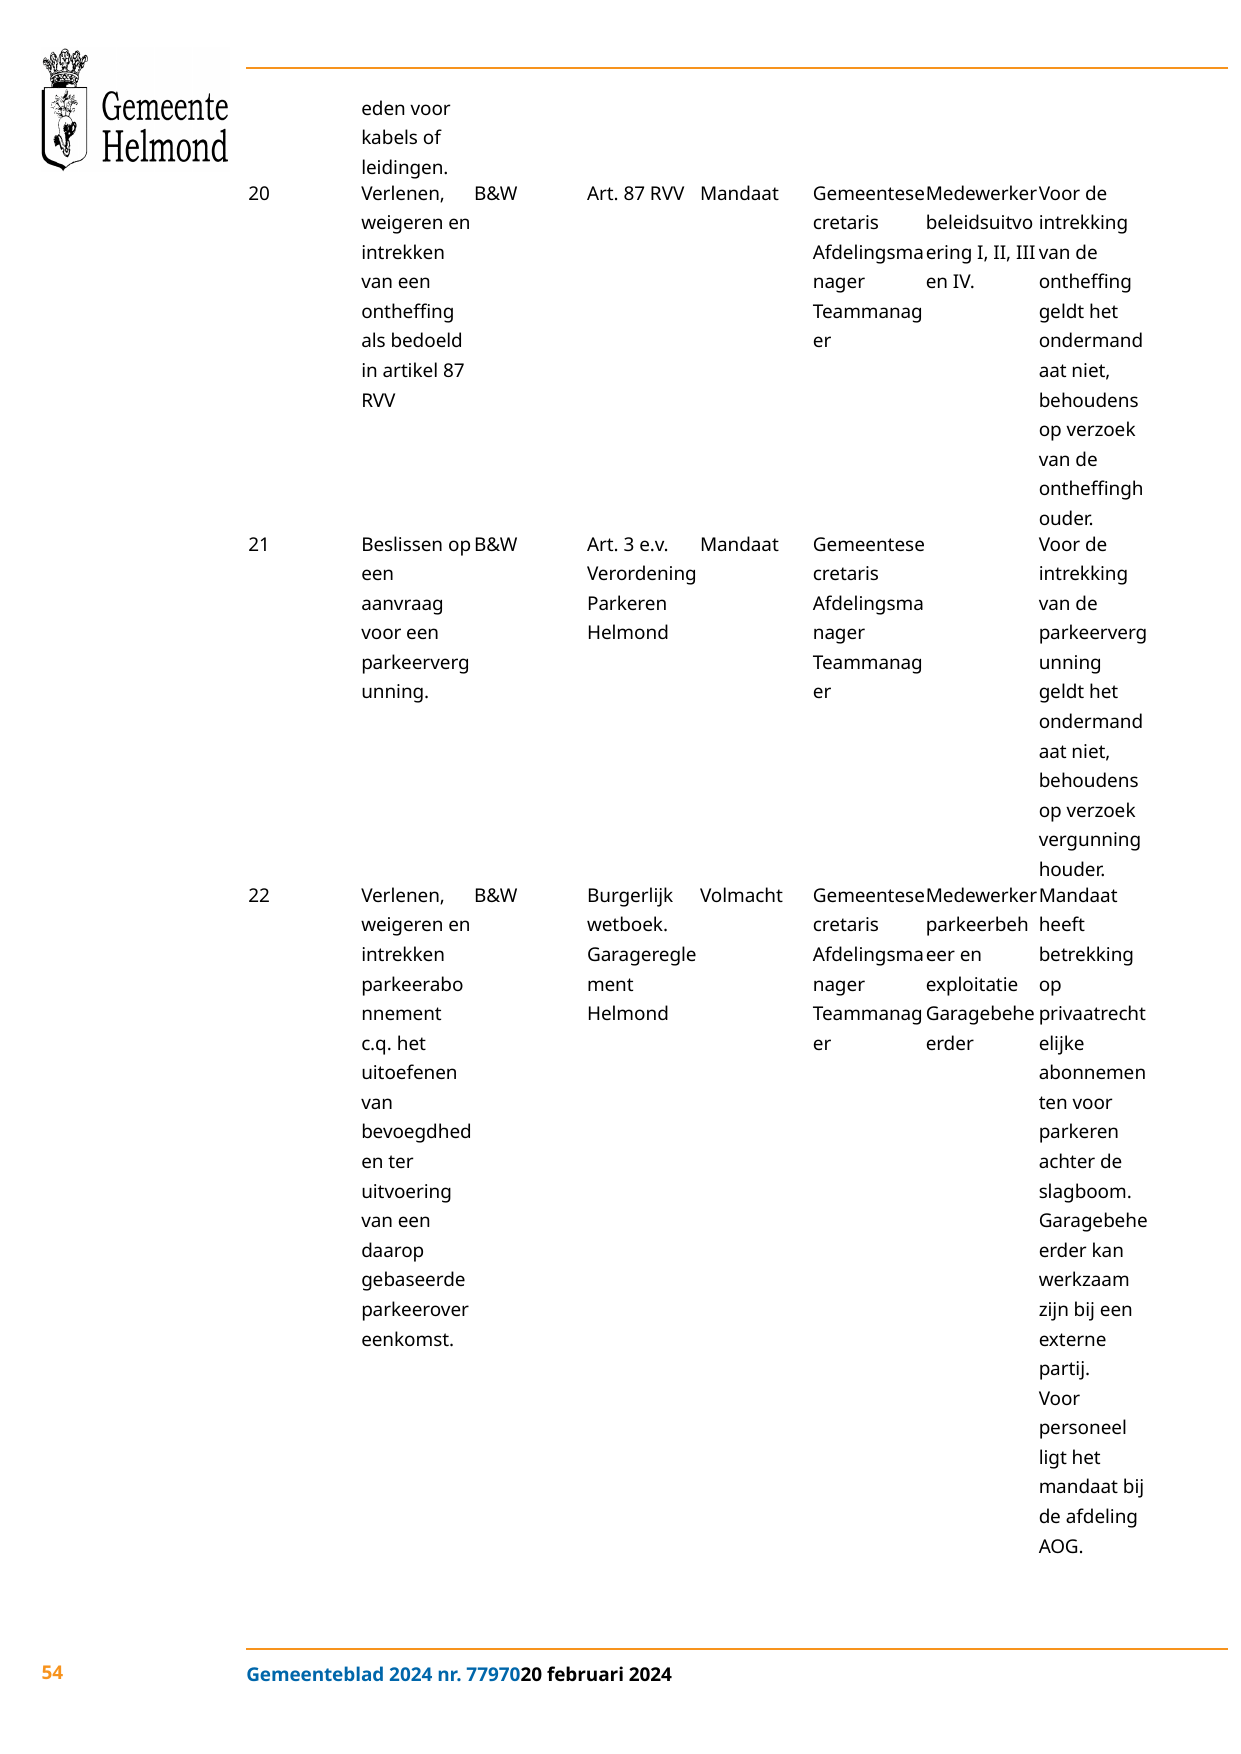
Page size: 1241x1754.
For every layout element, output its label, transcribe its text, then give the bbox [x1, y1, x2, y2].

table_cell [700, 95, 813, 180]
table_cell [587, 95, 700, 180]
table_cell [474, 95, 587, 180]
table_cell Verlenen, weigeren en intrekken parkeerabonnement c.q. het uitoefenen van bevoegdheden ter uitvoering van een daarop gebaseerde parkeerovereenkomst. [361, 882, 474, 1558]
table_cell Gemeentesecretaris Afdelingsmanager Teammanager [813, 180, 926, 531]
table_cell Mandaat [700, 531, 813, 882]
table_cell [813, 95, 926, 180]
table_cell B&W [474, 180, 587, 531]
table_cell Medewerker beleidsuitvoering I, II, III en IV. [926, 180, 1038, 531]
table_cell [926, 95, 1038, 180]
table_cell 22 [248, 882, 361, 1558]
table_cell [926, 531, 1038, 882]
table_cell [1039, 95, 1152, 180]
table_cell B&W [474, 531, 587, 882]
table_cell Art. 87 RVV [587, 180, 700, 531]
table_cell Voor de intrekking van de ontheffing geldt het ondermandaat niet, behoudens op verzoek van de ontheffinghouder. [1039, 180, 1152, 531]
table_cell Volmacht [700, 882, 813, 1558]
picture [41, 47, 231, 172]
table_cell Verlenen, weigeren en intrekken van een ontheffing als bedoeld in artikel 87 RVV [361, 180, 474, 531]
table_cell [248, 95, 361, 180]
table_cell Gemeentesecretaris Afdelingsmanager Teammanager [813, 531, 926, 882]
table_cell 21 [248, 531, 361, 882]
table_cell Art. 3 e.v. Verordening Parkeren Helmond [587, 531, 700, 882]
table_cell Mandaat [700, 180, 813, 531]
table_cell 20 [248, 180, 361, 531]
table_cell Voor de intrekking van de parkeervergunning geldt het ondermandaat niet, behoudens op verzoek vergunninghouder. [1039, 531, 1152, 882]
table_cell Mandaat heeft betrekking op privaatrechtelijke abonnementen voor parkeren achter de slagboom. Garagebeheerder kan werkzaam zijn bij een externe partij. Voor personeel ligt het mandaat bij de afdeling AOG. [1039, 882, 1152, 1558]
table_cell B&W [474, 882, 587, 1558]
table_cell Gemeentesecretaris Afdelingsmanager Teammanager [813, 882, 926, 1558]
table_cell Beslissen op een aanvraag voor een parkeervergunning. [361, 531, 474, 882]
table_cell Burgerlijk wetboek. Garagereglement Helmond [587, 882, 700, 1558]
table_cell Medewerker parkeerbeheer en exploitatie Garagebeheerder [926, 882, 1038, 1558]
table_cell eden voor kabels of leidingen. [361, 95, 474, 180]
